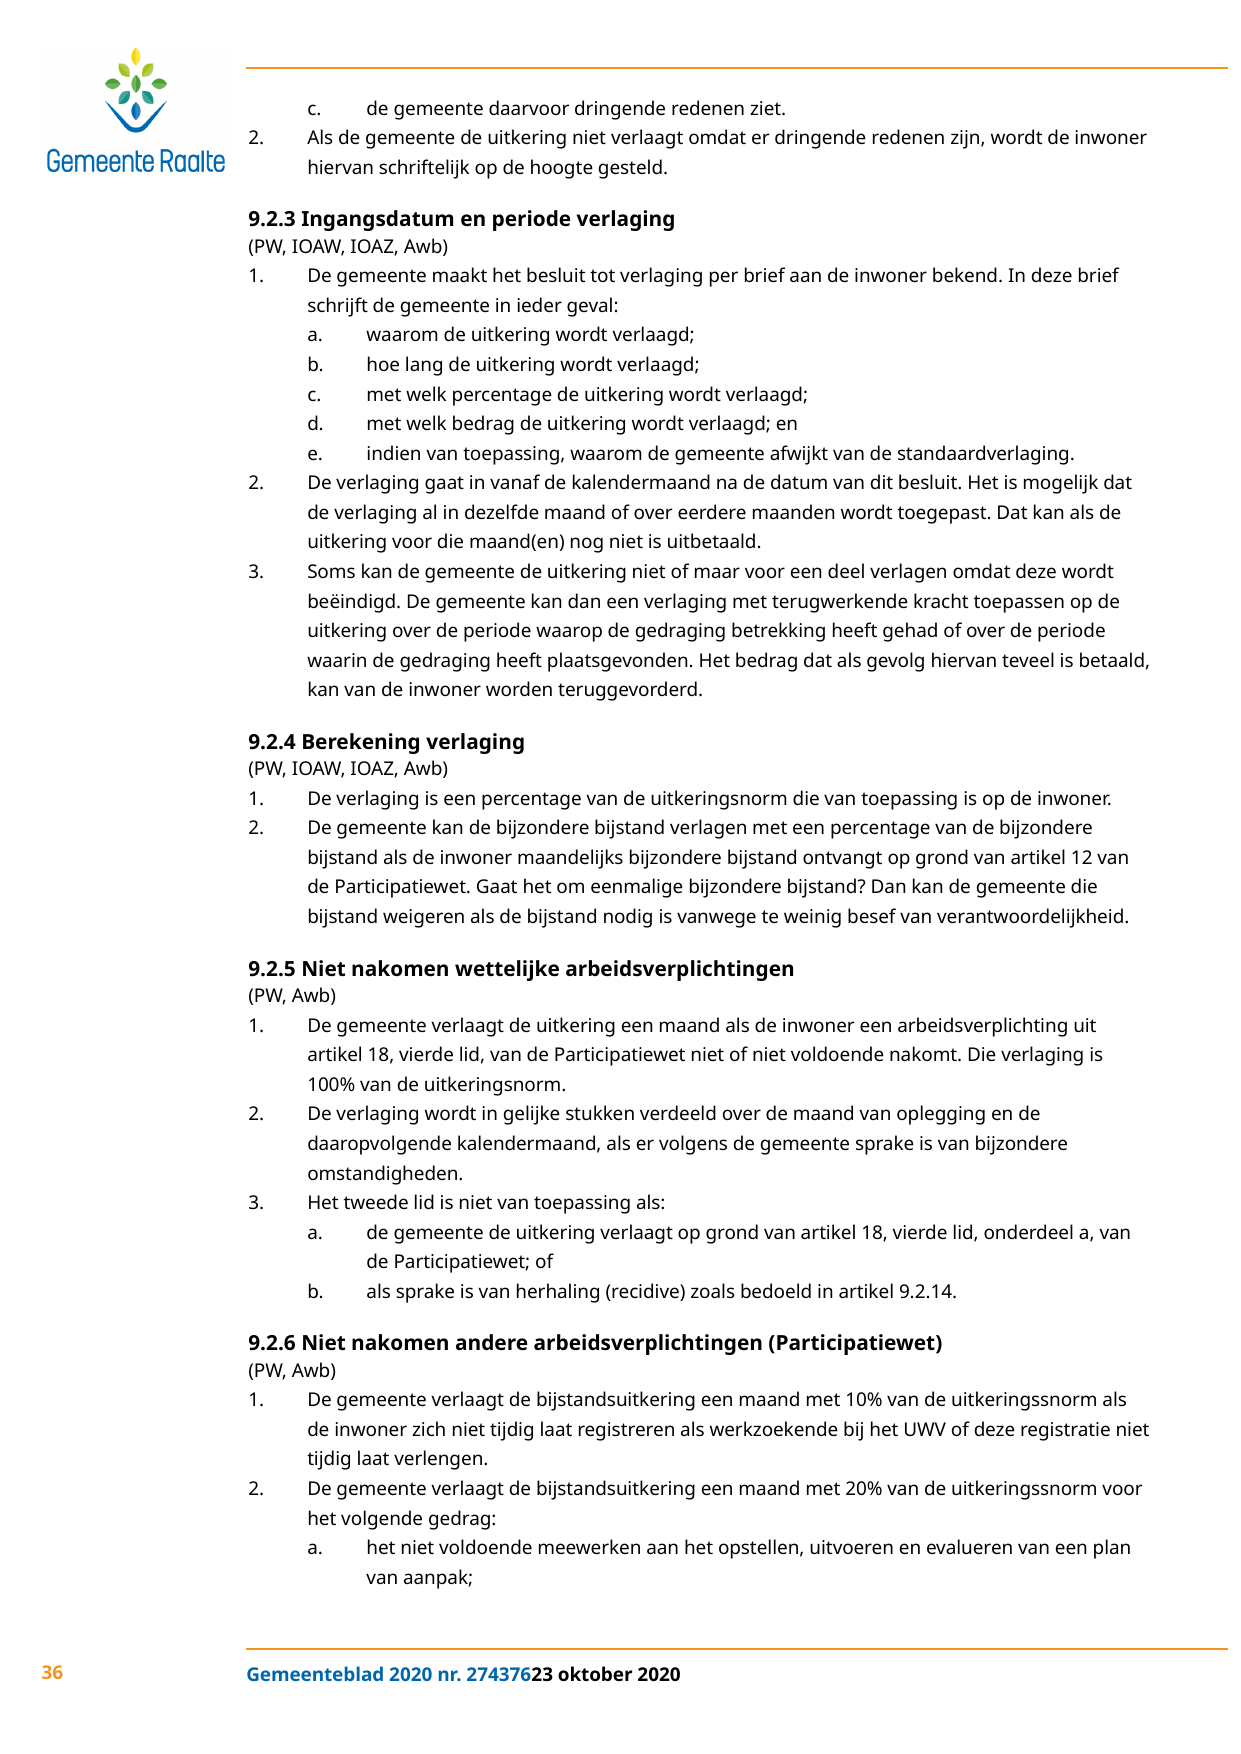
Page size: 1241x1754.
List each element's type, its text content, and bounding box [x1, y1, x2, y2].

list De gemeente verlaagt de bijstandsuitkering een maand met 20% van de uitkeringssnorm voor het volgende gedrag: [248, 1475, 1152, 1531]
text 9.2.3 Ingangsdatum en periode verlaging [248, 204, 1152, 233]
list Als de gemeente de uitkering niet verlaagt omdat er dringende redenen zijn, wordt de inwoner hiervan schriftelijk op de hoogte gesteld. [248, 124, 1152, 180]
list de gemeente de uitkering verlaagt op grond van artikel 18, vierde lid, onderdeel a, van de Participatiewet; of [307, 1219, 1152, 1274]
list De gemeente verlaagt de bijstandsuitkering een maand met 10% van de uitkeringssnorm als de inwoner zich niet tijdig laat registreren als werkzoekende bij het UWV of deze registratie niet tijdig laat verlengen. [248, 1386, 1152, 1471]
list De gemeente kan de bijzondere bijstand verlagen met een percentage van de bijzondere bijstand als de inwoner maandelijks bijzondere bijstand ontvangt op grond van artikel 12 van de Participatiewet. Gaat het om eenmalige bijzondere bijstand? Dan kan de gemeente die bijstand weigeren als de bijstand nodig is vanwege te weinig besef van verantwoordelijkheid. [248, 814, 1152, 929]
list waarom de uitkering wordt verlaagd; [307, 322, 1152, 347]
text 9.2.6 Niet nakomen andere arbeidsverplichtingen (Participatiewet) [248, 1328, 1152, 1357]
list hoe lang de uitkering wordt verlaagd; [307, 351, 1152, 377]
list Het tweede lid is niet van toepassing als: [248, 1189, 1152, 1215]
list als sprake is van herhaling (recidive) zoals bedoeld in artikel 9.2.14. [307, 1278, 1152, 1304]
list het niet voldoende meewerken aan het opstellen, uitvoeren en evalueren van een plan van aanpak; [307, 1534, 1152, 1590]
text (PW, IOAW, IOAZ, Awb) [248, 755, 1152, 781]
list De verlaging gaat in vanaf de kalendermaand na de datum van dit besluit. Het is mogelijk dat de verlaging al in dezelfde maand of over eerdere maanden wordt toegepast. Dat kan als de uitkering voor die maand(en) nog niet is uitbetaald. [248, 469, 1152, 554]
list Soms kan de gemeente de uitkering niet of maar voor een deel verlagen omdat deze wordt beëindigd. De gemeente kan dan een verlaging met terugwerkende kracht toepassen op de uitkering over de periode waarop de gedraging betrekking heeft gehad of over de periode waarin de gedraging heeft plaatsgevonden. Het bedrag dat als gevolg hiervan teveel is betaald, kan van de inwoner worden teruggevorderd. [248, 558, 1152, 702]
text 9.2.5 Niet nakomen wettelijke arbeidsverplichtingen [248, 954, 1152, 982]
text (PW, Awb) [248, 1357, 1152, 1383]
picture [41, 47, 231, 172]
list De verlaging is een percentage van de uitkeringsnorm die van toepassing is op de inwoner. [248, 785, 1152, 811]
list De gemeente maakt het besluit tot verlaging per brief aan de inwoner bekend. In deze brief schrijft de gemeente in ieder geval: [248, 262, 1152, 318]
list De gemeente verlaagt de uitkering een maand als de inwoner een arbeidsverplichting uit artikel 18, vierde lid, van de Participatiewet niet of niet voldoende nakomt. Die verlaging is 100% van de uitkeringsnorm. [248, 1012, 1152, 1097]
text 9.2.4 Berekening verlaging [248, 727, 1152, 755]
text (PW, IOAW, IOAZ, Awb) [248, 233, 1152, 258]
list de gemeente daarvoor dringende redenen ziet. [307, 95, 1152, 121]
text (PW, Awb) [248, 982, 1152, 1008]
list indien van toepassing, waarom de gemeente afwijkt van de standaardverlaging. [307, 440, 1152, 466]
list met welk bedrag de uitkering wordt verlaagd; en [307, 410, 1152, 436]
list De verlaging wordt in gelijke stukken verdeeld over de maand van oplegging en de daaropvolgende kalendermaand, als er volgens de gemeente sprake is van bijzondere omstandigheden. [248, 1101, 1152, 1185]
list met welk percentage de uitkering wordt verlaagd; [307, 381, 1152, 406]
